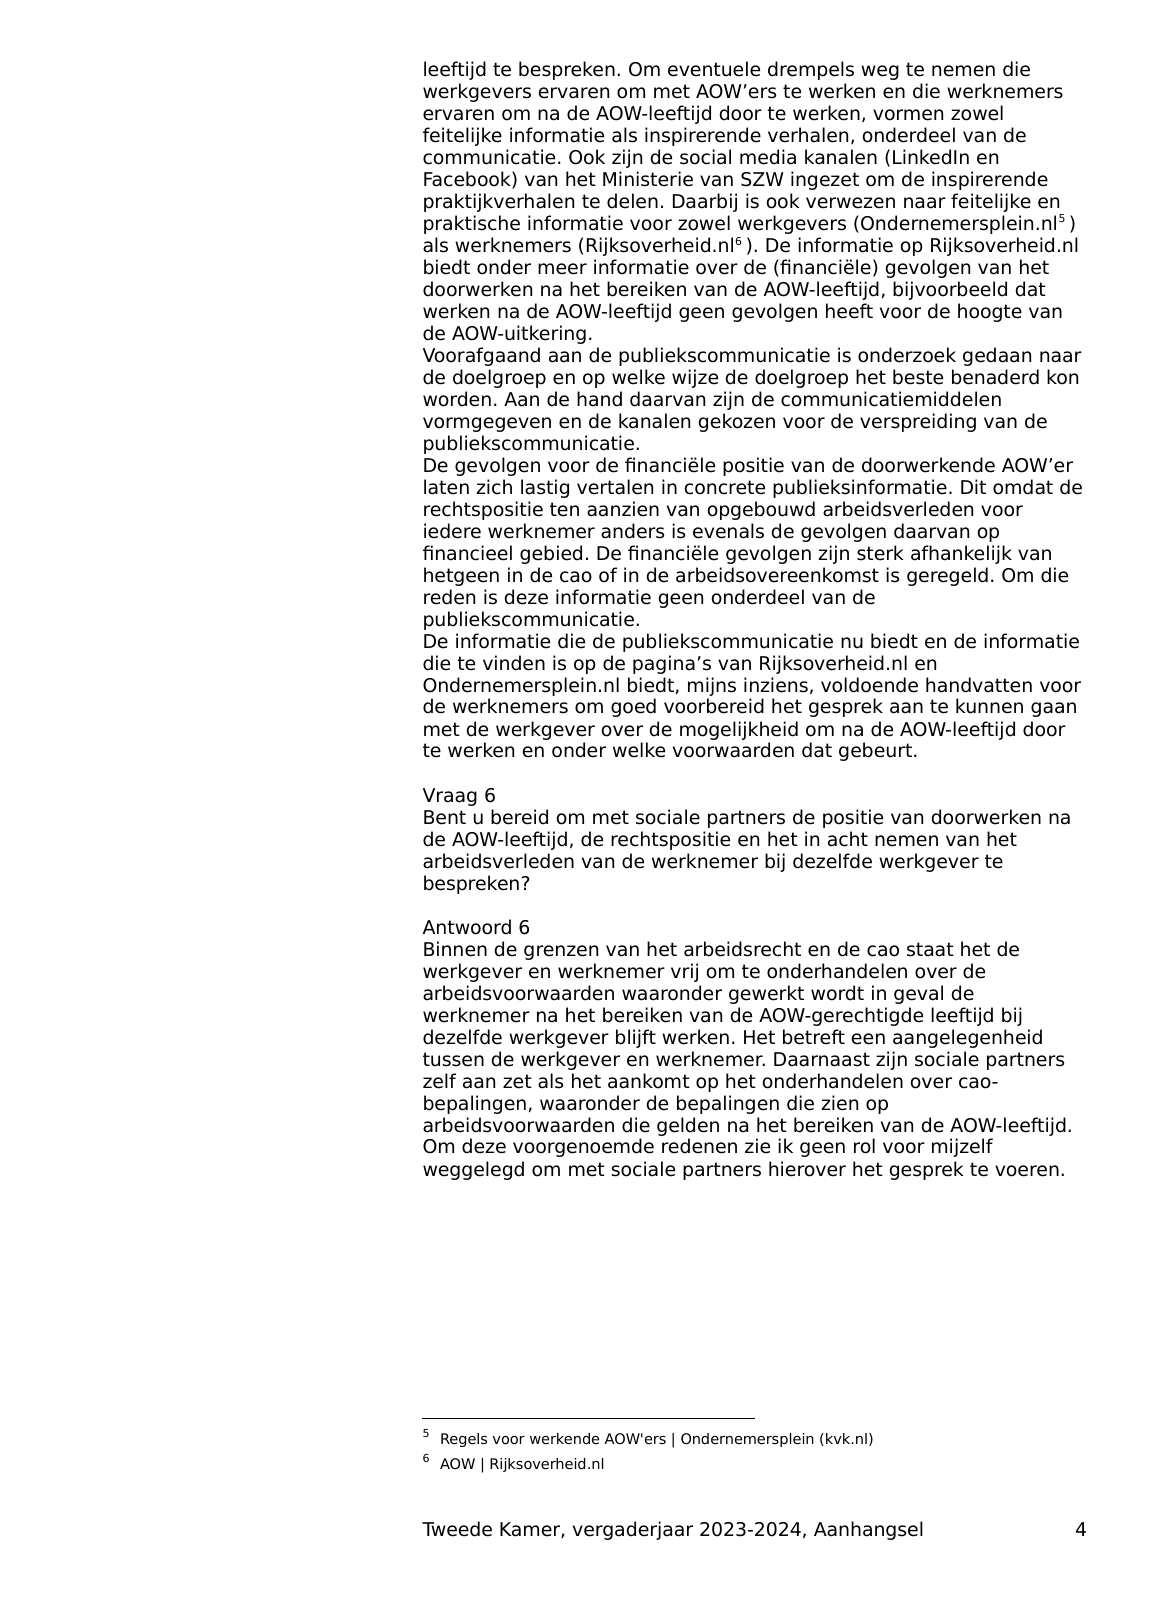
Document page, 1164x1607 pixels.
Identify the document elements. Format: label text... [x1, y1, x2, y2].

text leeftijd te bespreken. Om eventuele drempels weg te nemen die werkgevers ervaren om met AOW’ers te werken en die werknemers ervaren om na de AOW-leeftijd door te werken, vormen zowel feitelijke informatie als inspirerende verhalen, onderdeel van de communicatie. Ook zijn de social media kanalen (LinkedIn en Facebook) van het Ministerie van SZW ingezet om de inspirerende praktijkverhalen te delen. Daarbij is ook verwezen naar feitelijke en praktische informatie voor zowel werkgevers (Ondernemersplein.nl) als werknemers (Rijksoverheid.nl). De informatie op Rijksoverheid.nl biedt onder meer informatie over de (financiële) gevolgen van het doorwerken na het bereiken van de AOW-leeftijd, bijvoorbeeld dat werken na de AOW-leeftijd geen gevolgen heeft voor de hoogte van de AOW-uitkering. [422, 59, 1087, 345]
text Vraag 6 [422, 784, 1087, 807]
text AOW | Rijksoverheid.nl [422, 1452, 1087, 1474]
text Voorafgaand aan de publiekscommunicatie is onderzoek gedaan naar de doelgroep en op welke wijze de doelgroep het beste benaderd kon worden. Aan de hand daarvan zijn de communicatiemiddelen vormgegeven en de kanalen gekozen voor de verspreiding van de publiekscommunicatie. [422, 345, 1087, 455]
text Bent u bereid om met sociale partners de positie van doorwerken na de AOW-leeftijd, de rechtspositie en het in acht nemen van het arbeidsverleden van de werknemer bij dezelfde werkgever te bespreken? [422, 807, 1087, 894]
text De informatie die de publiekscommunicatie nu biedt en de informatie die te vinden is op de pagina’s van Rijksoverheid.nl en Ondernemersplein.nl biedt, mijns inziens, voldoende handvatten voor de werknemers om goed voorbereid het gesprek aan te kunnen gaan met de werkgever over de mogelijkheid om na de AOW-leeftijd door te werken en onder welke voorwaarden dat gebeurt. [422, 631, 1087, 762]
text De gevolgen voor de financiële positie van de doorwerkende AOW’er laten zich lastig vertalen in concrete publieksinformatie. Dit omdat de rechtspositie ten aanzien van opgebouwd arbeidsverleden voor iedere werknemer anders is evenals de gevolgen daarvan op financieel gebied. De financiële gevolgen zijn sterk afhankelijk van hetgeen in de cao of in de arbeidsovereenkomst is geregeld. Om die reden is deze informatie geen onderdeel van de publiekscommunicatie. [422, 455, 1087, 631]
text Regels voor werkende AOW'ers | Ondernemersplein (kvk.nl) [422, 1427, 1087, 1449]
text Antwoord 6 [422, 917, 1087, 939]
text Binnen de grenzen van het arbeidsrecht en de cao staat het de werkgever en werknemer vrij om te onderhandelen over de arbeidsvoorwaarden waaronder gewerkt wordt in geval de werknemer na het bereiken van de AOW-gerechtigde leeftijd bij dezelfde werkgever blijft werken. Het betreft een aangelegenheid tussen de werkgever en werknemer. Daarnaast zijn sociale partners zelf aan zet als het aankomt op het onderhandelen over cao-bepalingen, waaronder de bepalingen die zien op arbeidsvoorwaarden die gelden na het bereiken van de AOW-leeftijd. Om deze voorgenoemde redenen zie ik geen rol voor mijzelf weggelegd om met sociale partners hierover het gesprek te voeren. [422, 939, 1087, 1180]
